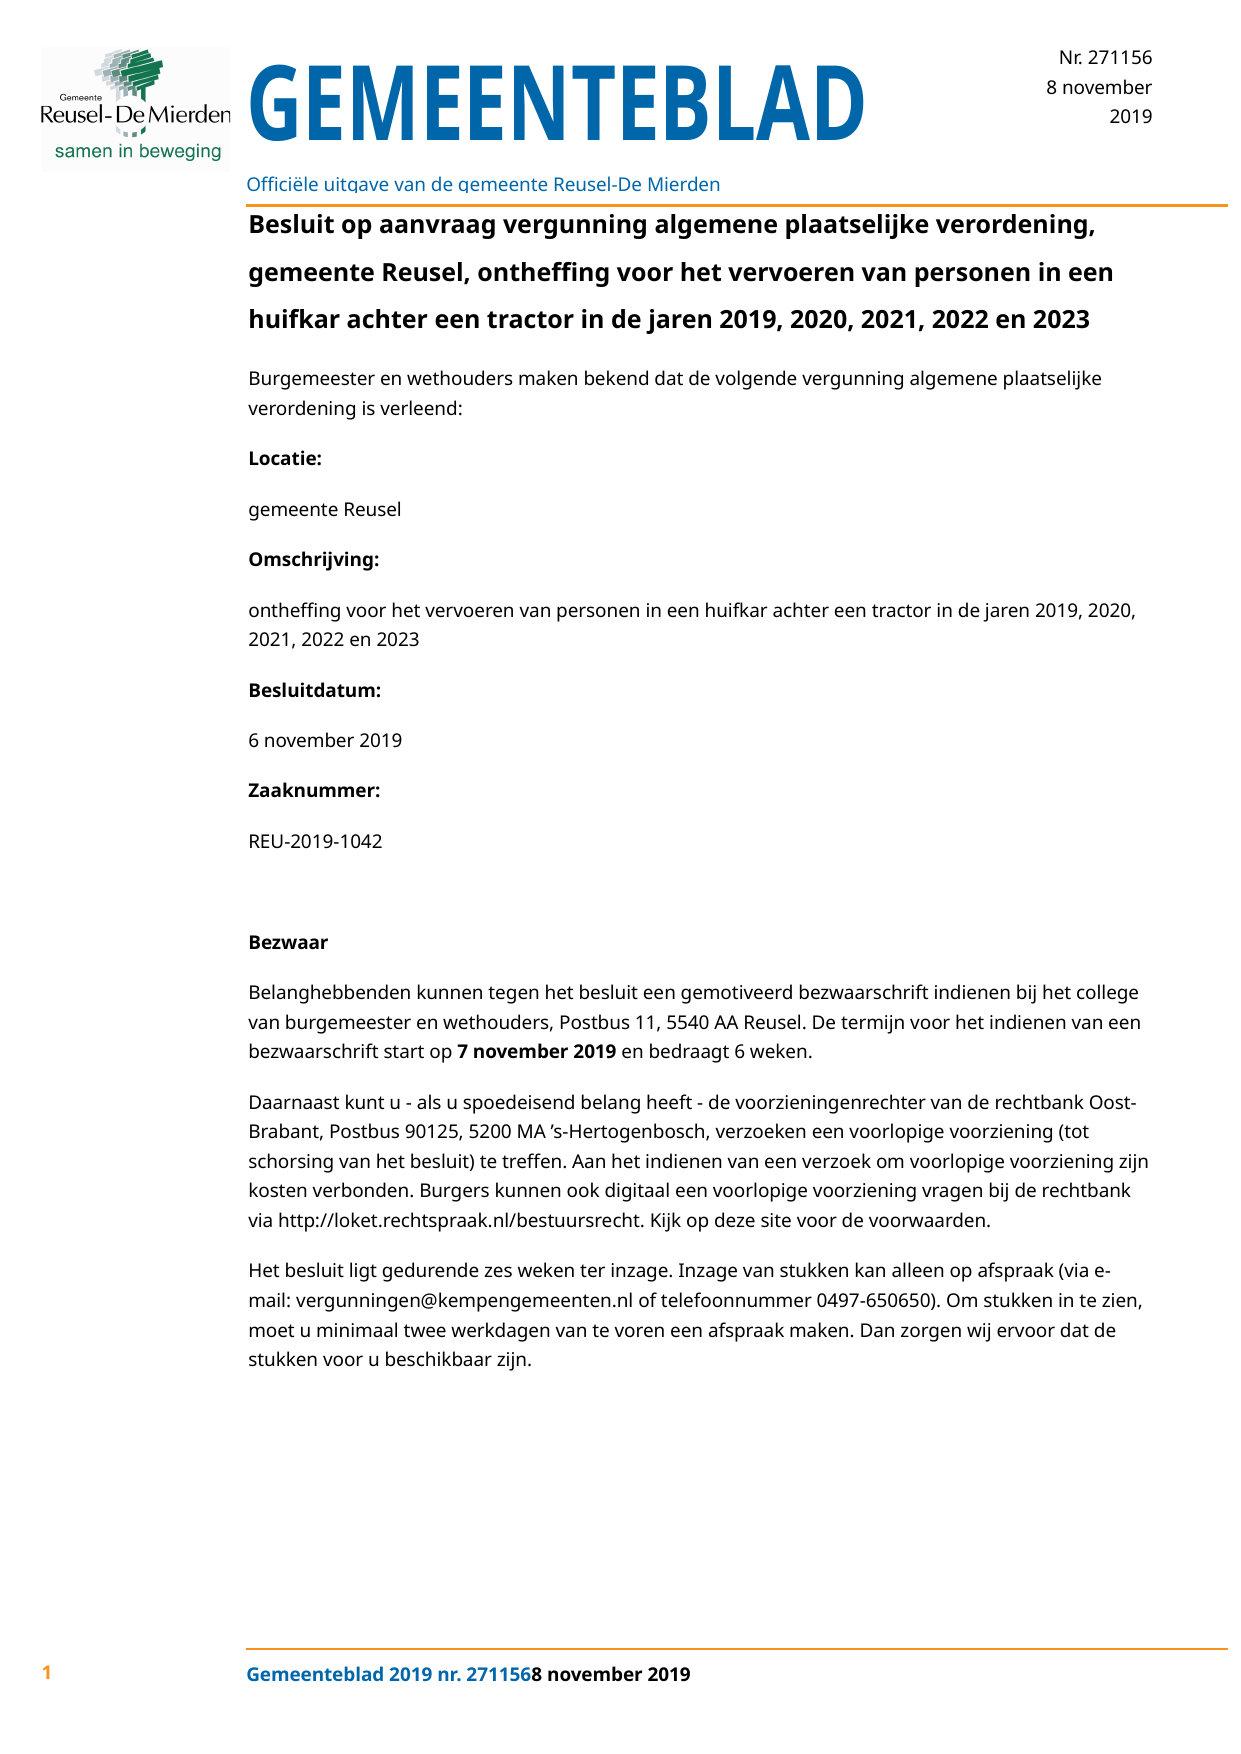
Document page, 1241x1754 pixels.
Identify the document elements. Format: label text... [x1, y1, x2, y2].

text Locatie: [248, 446, 1152, 471]
text Besluit op aanvraag vergunning algemene plaatselijke verordening, gemeente Reusel, ontheffing voor het vervoeren van personen in een huifkar achter een tractor in de jaren 2019, 2020, 2021, 2022 en 2023 [248, 207, 1152, 336]
picture [41, 47, 231, 172]
text Besluitdatum: [248, 677, 1152, 702]
text Bezwaar [248, 929, 1152, 954]
text Belanghebbenden kunnen tegen het besluit een gemotiveerd bezwaarschrift indienen bij het college van burgemeester en wethouders, Postbus 11, 5540 AA Reusel. De termijn voor het indienen van een bezwaarschrift start op 7 november 2019 en bedraagt 6 weken. [248, 979, 1152, 1064]
text REU-2019-1042 [248, 828, 1152, 854]
text Het besluit ligt gedurende zes weken ter inzage. Inzage van stukken kan alleen op afspraak (via e-mail: vergunningen@kempengemeenten.nl of telefoonnummer 0497-650650). Om stukken in te zien, moet u minimaal twee werkdagen van te voren een afspraak maken. Dan zorgen wij ervoor dat de stukken voor u beschikbaar zijn. [248, 1258, 1152, 1372]
text ontheffing voor het vervoeren van personen in een huifkar achter een tractor in de jaren 2019, 2020, 2021, 2022 en 2023 [248, 597, 1152, 652]
text Daarnaast kunt u - als u spoedeisend belang heeft - de voorzieningenrechter van de rechtbank Oost-Brabant, Postbus 90125, 5200 MA ’s-Hertogenbosch, verzoeken een voorlopige voorziening (tot schorsing van het besluit) te treffen. Aan het indienen van een verzoek om voorlopige voorziening zijn kosten verbonden. Burgers kunnen ook digitaal een voorlopige voorziening vragen bij de rechtbank via http://loket.rechtspraak.nl/bestuursrecht. Kijk op deze site voor de voorwaarden. [248, 1089, 1152, 1233]
text gemeente Reusel [248, 496, 1152, 522]
text Omschrijving: [248, 546, 1152, 572]
text 6 november 2019 [248, 727, 1152, 753]
text Zaaknummer: [248, 778, 1152, 803]
text Burgemeester en wethouders maken bekend dat de volgende vergunning algemene plaatselijke verordening is verleend: [248, 366, 1152, 421]
